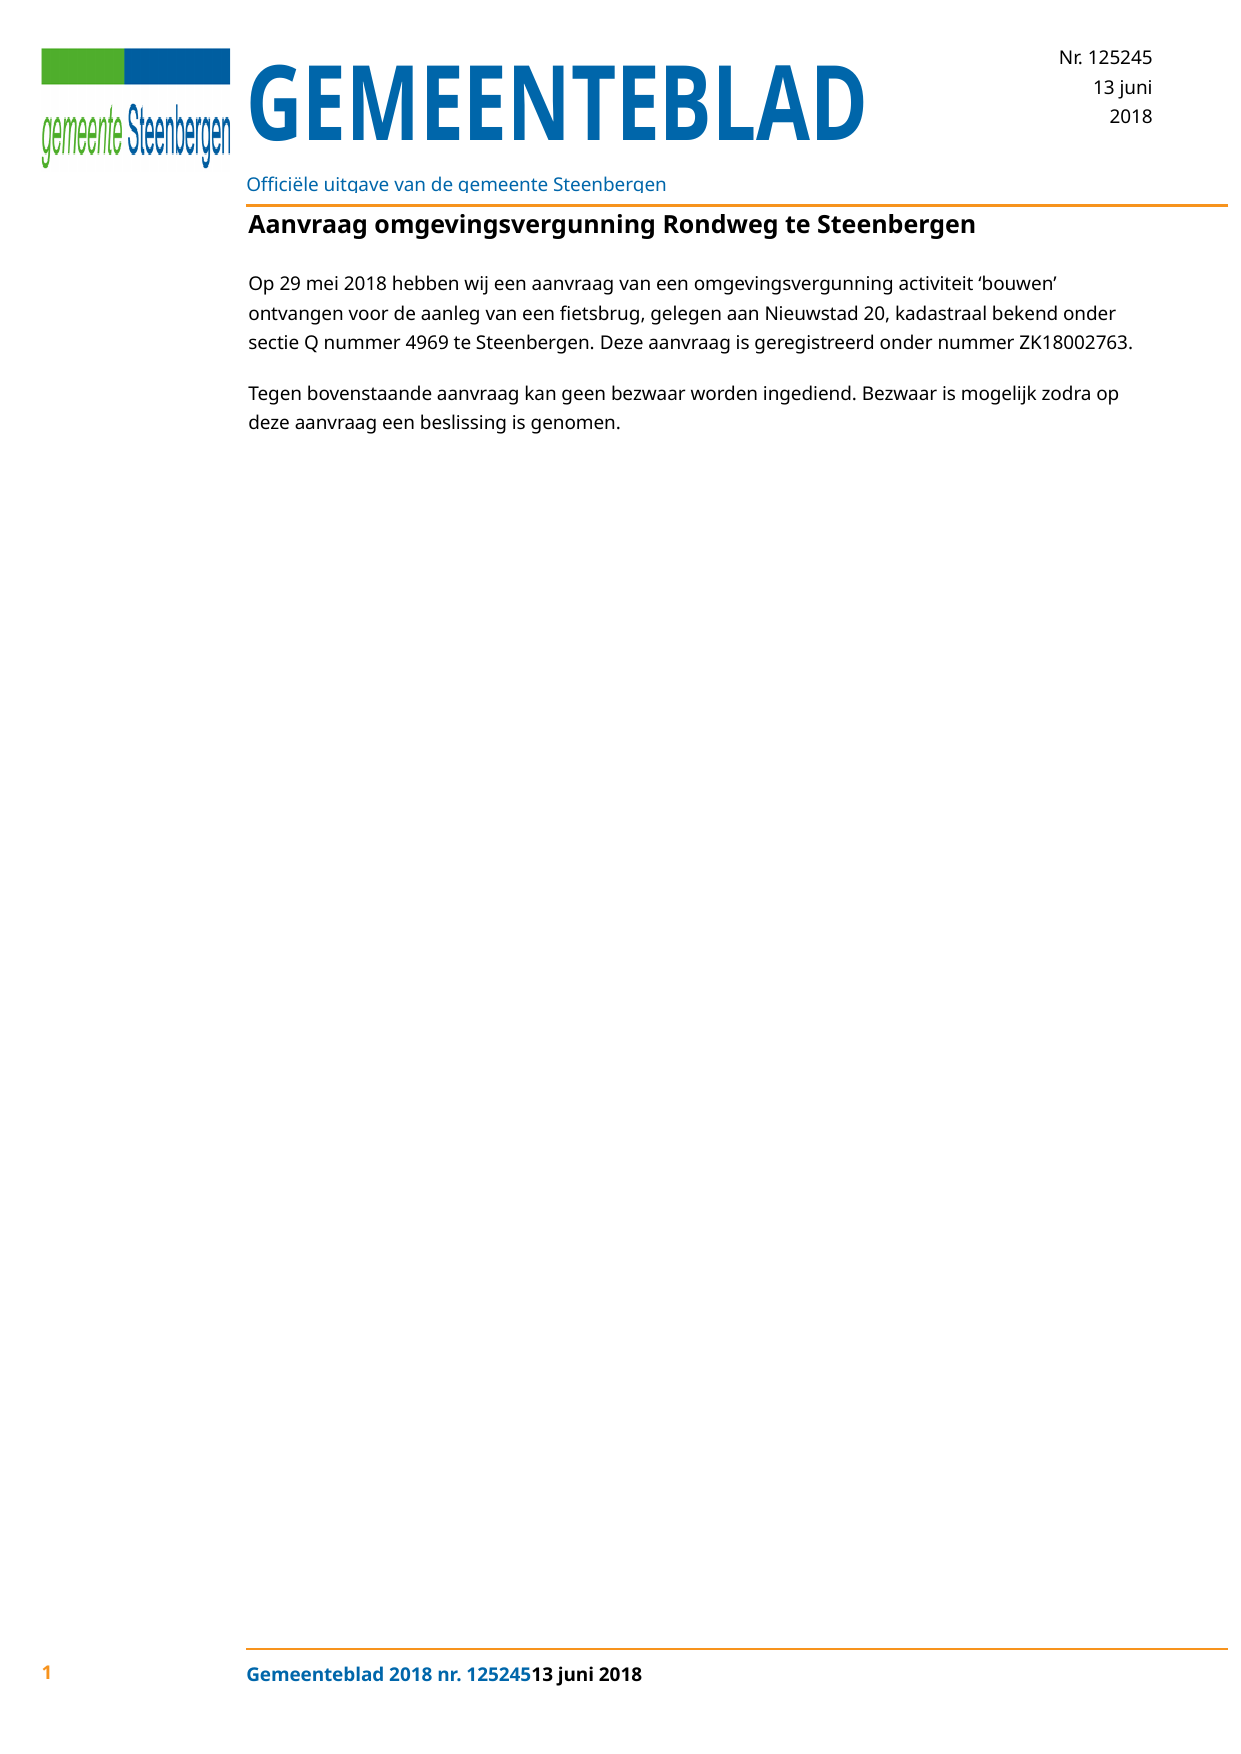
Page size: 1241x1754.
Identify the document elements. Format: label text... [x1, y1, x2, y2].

text Tegen bovenstaande aanvraag kan geen bezwaar worden ingediend. Bezwaar is mogelijk zodra op deze aanvraag een beslissing is genomen. [248, 380, 1152, 435]
picture [41, 47, 231, 172]
text Aanvraag omgevingsvergunning Rondweg te Steenbergen [248, 207, 1152, 241]
text Op 29 mei 2018 hebben wij een aanvraag van een omgevingsvergunning activiteit ‘bouwen’ ontvangen voor de aanleg van een fietsbrug, gelegen aan Nieuwstad 20, kadastraal bekend onder sectie Q nummer 4969 te Steenbergen. Deze aanvraag is geregistreerd onder nummer ZK18002763. [248, 270, 1152, 355]
